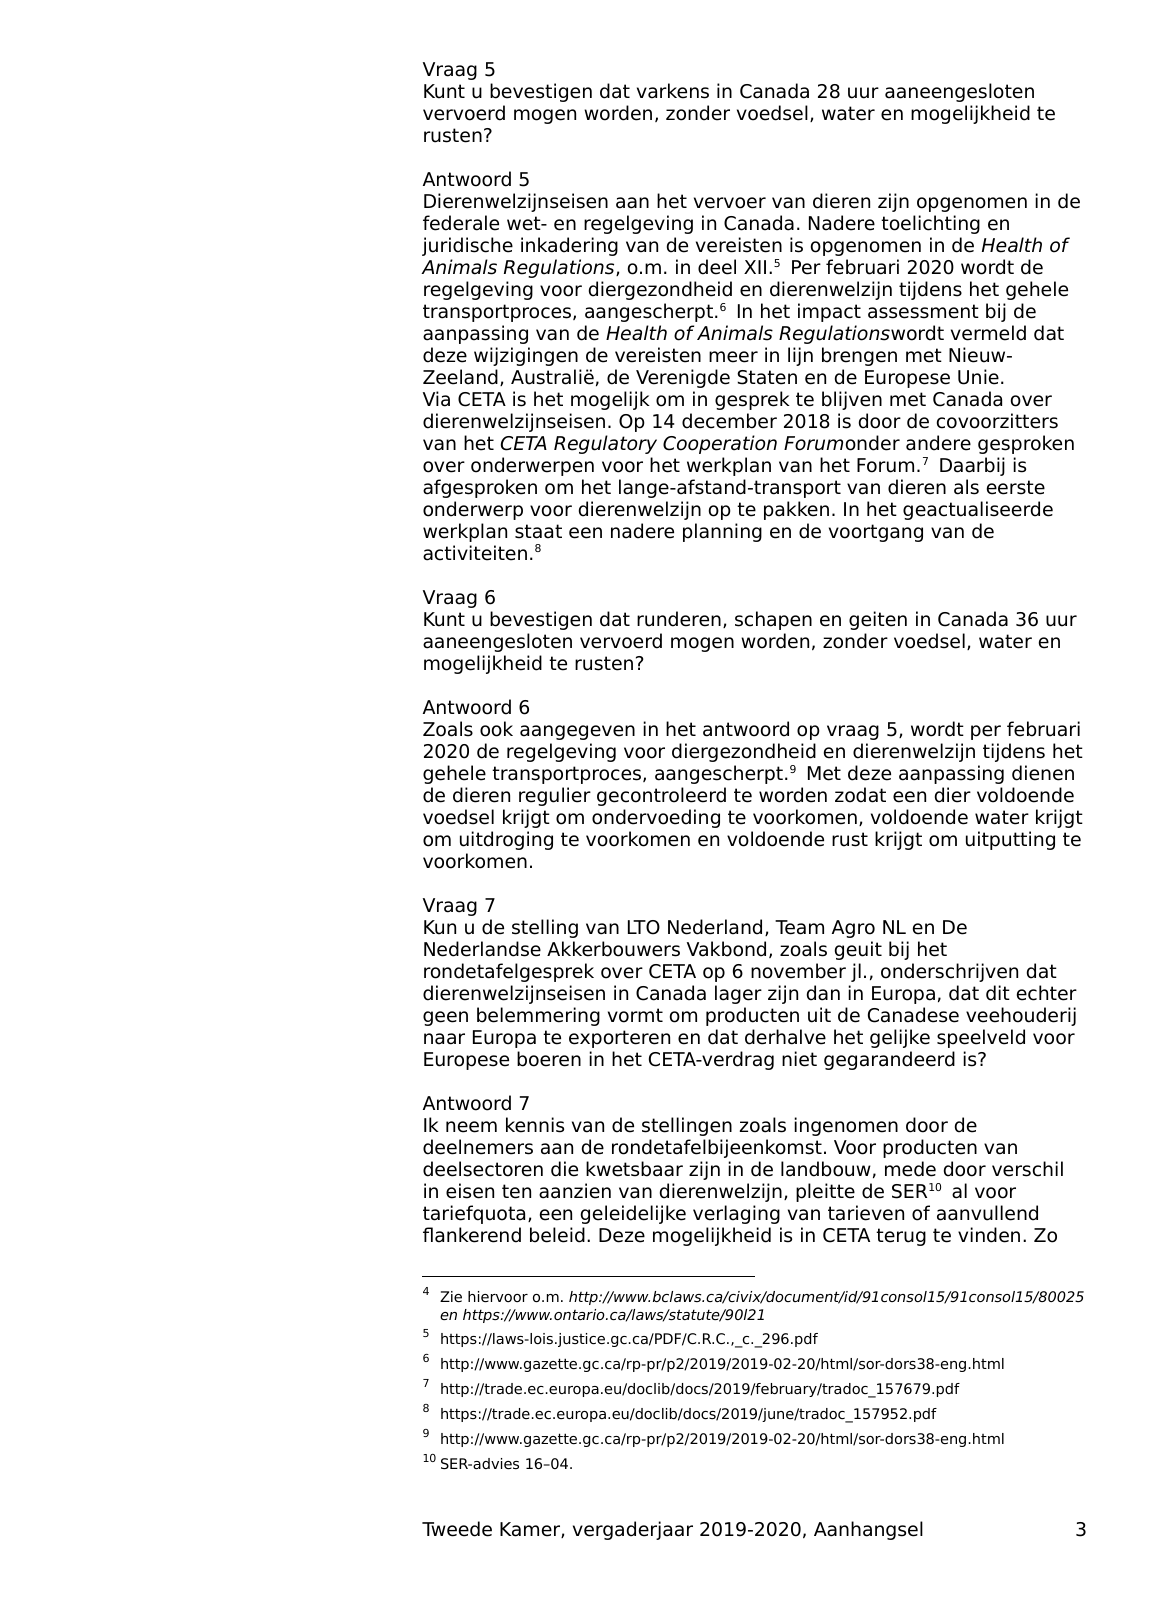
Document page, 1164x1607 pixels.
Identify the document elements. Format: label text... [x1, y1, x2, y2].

text Dierenwelzijnseisen aan het vervoer van dieren zijn opgenomen in de federale wet- en regelgeving in Canada. Nadere toelichting en juridische inkadering van de vereisten is opgenomen in de Health of Animals Regulations, o.m. in deel XII. Per februari 2020 wordt de regelgeving voor diergezondheid en dierenwelzijn tijdens het gehele transportproces, aangescherpt. In het impact assessment bij de aanpassing van de Health of Animals Regulationswordt vermeld dat deze wijzigingen de vereisten meer in lijn brengen met Nieuw-Zeeland, Australië, de Verenigde Staten en de Europese Unie. [422, 191, 1087, 389]
text https://trade.ec.europa.eu/doclib/docs/2019/june/tradoc_157952.pdf [422, 1402, 1087, 1424]
text Vraag 7 [422, 895, 1087, 917]
text Ik neem kennis van de stellingen zoals ingenomen door de deelnemers aan de rondetafelbijeenkomst. Voor producten van deelsectoren die kwetsbaar zijn in de landbouw, mede door verschil in eisen ten aanzien van dierenwelzijn, pleitte de SER al voor tariefquota, een geleidelijke verlaging van tarieven of aanvullend flankerend beleid. Deze mogelijkheid is in CETA terug te vinden. Zo [422, 1115, 1087, 1247]
text Antwoord 7 [422, 1093, 1087, 1115]
text http://www.gazette.gc.ca/rp-pr/p2/2019/2019-02-20/html/sor-dors38-eng.html [422, 1352, 1087, 1374]
text Kunt u bevestigen dat varkens in Canada 28 uur aaneengesloten vervoerd mogen worden, zonder voedsel, water en mogelijkheid te rusten? [422, 81, 1087, 147]
text Antwoord 5 [422, 169, 1087, 191]
text http://www.gazette.gc.ca/rp-pr/p2/2019/2019-02-20/html/sor-dors38-eng.html [422, 1427, 1087, 1449]
text Vraag 5 [422, 59, 1087, 81]
text https://laws-lois.justice.gc.ca/PDF/C.R.C.,_c._296.pdf [422, 1327, 1087, 1349]
text Via CETA is het mogelijk om in gesprek te blijven met Canada over dierenwelzijnseisen. Op 14 december 2018 is door de covoorzitters van het CETA Regulatory Cooperation Forumonder andere gesproken over onderwerpen voor het werkplan van het Forum. Daarbij is afgesproken om het lange-afstand-transport van dieren als eerste onderwerp voor dierenwelzijn op te pakken. In het geactualiseerde werkplan staat een nadere planning en de voortgang van de activiteiten. [422, 389, 1087, 565]
text SER-advies 16–04. [422, 1452, 1087, 1474]
text Zie hiervoor o.m. http://www.bclaws.ca/civix/document/id/91consol15/91consol15/80025 en https://www.ontario.ca/laws/statute/90l21 [422, 1285, 1087, 1324]
text http://trade.ec.europa.eu/doclib/docs/2019/february/tradoc_157679.pdf [422, 1377, 1087, 1399]
text Antwoord 6 [422, 697, 1087, 719]
text Kunt u bevestigen dat runderen, schapen en geiten in Canada 36 uur aaneengesloten vervoerd mogen worden, zonder voedsel, water en mogelijkheid te rusten? [422, 609, 1087, 675]
text Kun u de stelling van LTO Nederland, Team Agro NL en De Nederlandse Akkerbouwers Vakbond, zoals geuit bij het rondetafelgesprek over CETA op 6 november jl., onderschrijven dat dierenwelzijnseisen in Canada lager zijn dan in Europa, dat dit echter geen belemmering vormt om producten uit de Canadese veehouderij naar Europa te exporteren en dat derhalve het gelijke speelveld voor Europese boeren in het CETA-verdrag niet gegarandeerd is? [422, 917, 1087, 1071]
text Zoals ook aangegeven in het antwoord op vraag 5, wordt per februari 2020 de regelgeving voor diergezondheid en dierenwelzijn tijdens het gehele transportproces, aangescherpt. Met deze aanpassing dienen de dieren regulier gecontroleerd te worden zodat een dier voldoende voedsel krijgt om ondervoeding te voorkomen, voldoende water krijgt om uitdroging te voorkomen en voldoende rust krijgt om uitputting te voorkomen. [422, 719, 1087, 873]
text Vraag 6 [422, 587, 1087, 609]
